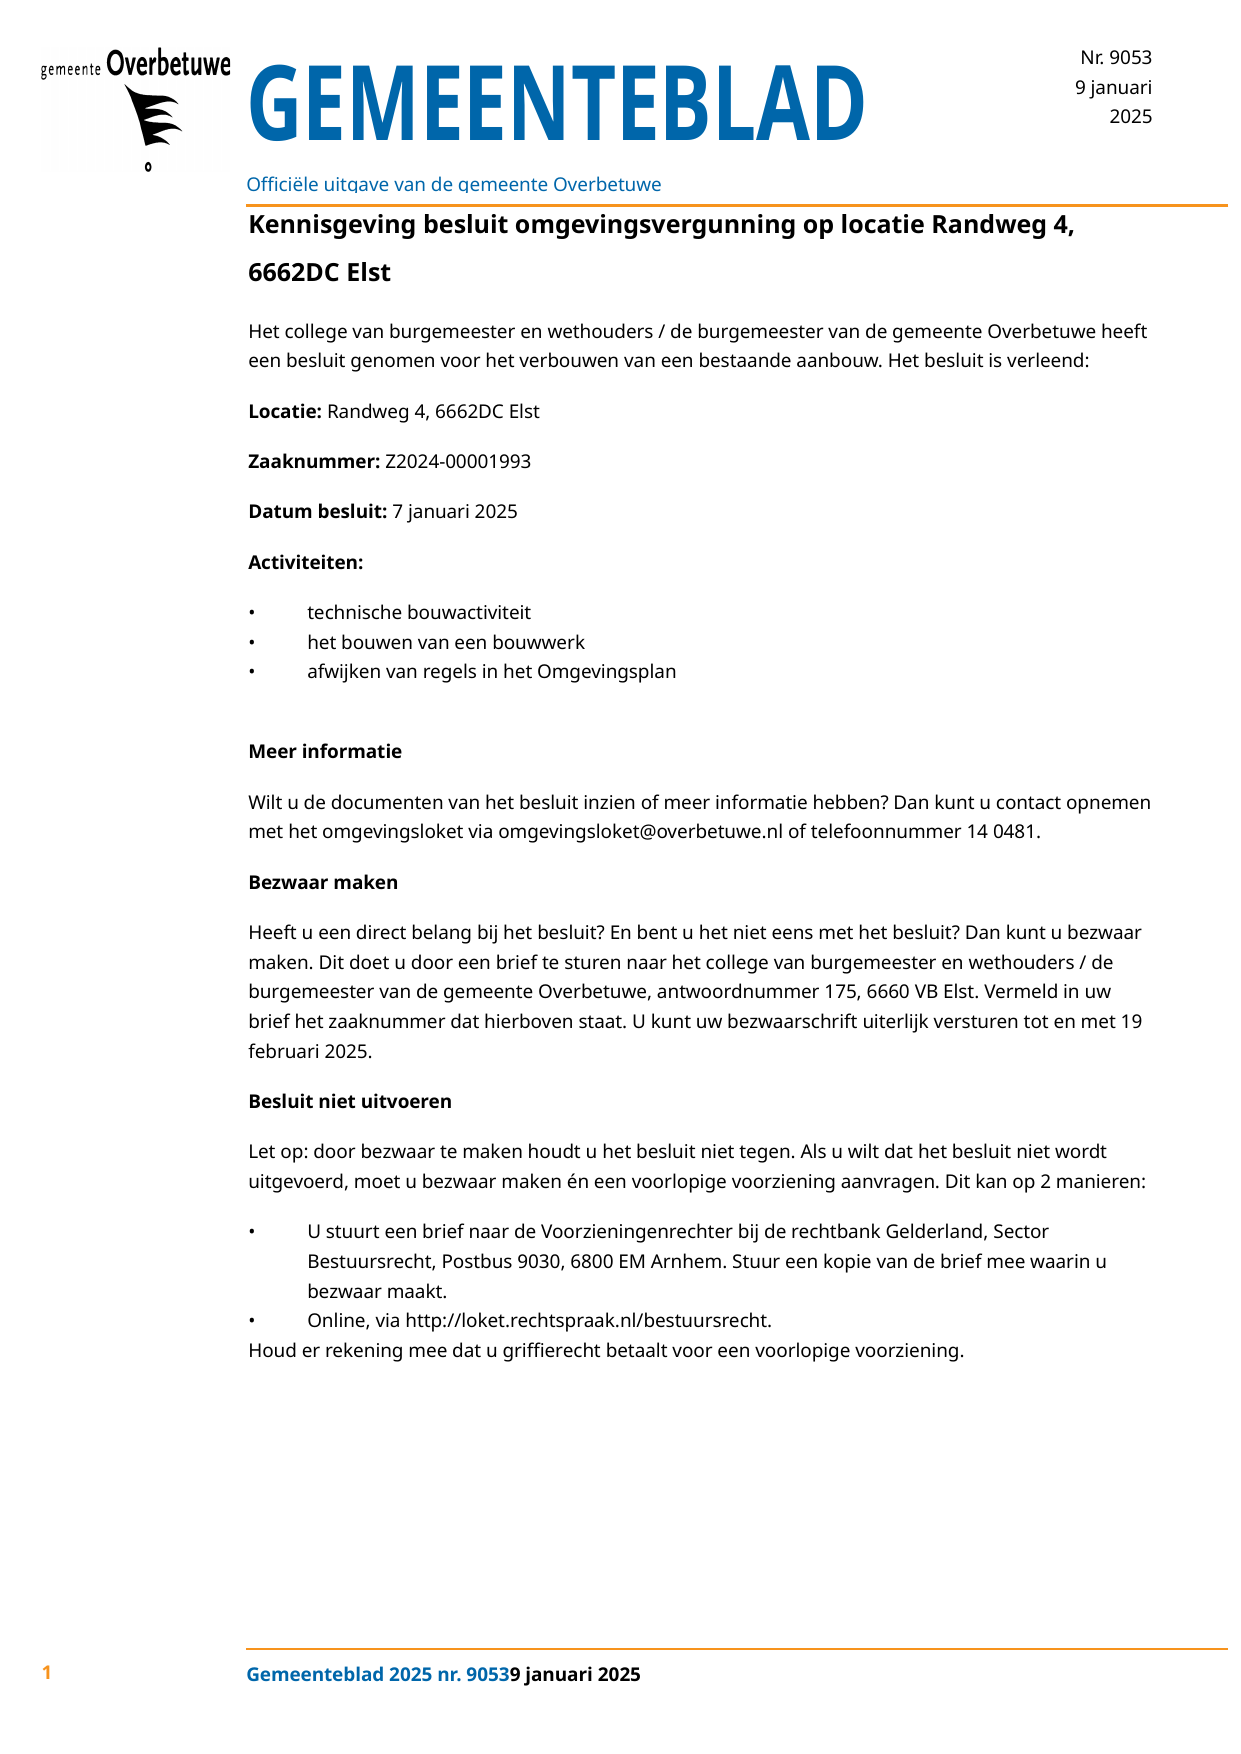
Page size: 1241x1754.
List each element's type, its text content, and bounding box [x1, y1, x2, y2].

text Activiteiten: [248, 549, 1152, 575]
text Meer informatie [248, 739, 1152, 764]
list Online, via http://loket.rechtspraak.nl/bestuursrecht. [248, 1307, 1152, 1333]
text Zaaknummer: Z2024-00001993 [248, 448, 1152, 474]
text Besluit niet uitvoeren [248, 1088, 1152, 1114]
text Let op: door bezwaar te maken houdt u het besluit niet tegen. Als u wilt dat het besluit niet wordt uitgevoerd, moet u bezwaar maken én een voorlopige voorziening aanvragen. Dit kan op 2 manieren: [248, 1139, 1152, 1194]
list technische bouwactiviteit [248, 599, 1152, 625]
list afwijken van regels in het Omgevingsplan [248, 659, 1152, 684]
list het bouwen van een bouwwerk [248, 629, 1152, 655]
picture [41, 47, 231, 172]
text Kennisgeving besluit omgevingsvergunning op locatie Randweg 4, 6662DC Elst [248, 207, 1152, 288]
text Bezwaar maken [248, 869, 1152, 895]
list U stuurt een brief naar de Voorzieningenrechter bij de rechtbank Gelderland, Sector Bestuursrecht, Postbus 9030, 6800 EM Arnhem. Stuur een kopie van de brief mee waarin u bezwaar maakt. [248, 1219, 1152, 1304]
text Wilt u de documenten van het besluit inzien of meer informatie hebben? Dan kunt u contact opnemen met het omgevingsloket via omgevingsloket@overbetuwe.nl of telefoonnummer 14 0481. [248, 789, 1152, 844]
text Datum besluit: 7 januari 2025 [248, 499, 1152, 524]
text Het college van burgemeester en wethouders / de burgemeester van de gemeente Overbetuwe heeft een besluit genomen voor het verbouwen van een bestaande aanbouw. Het besluit is verleend: [248, 318, 1152, 373]
text Heeft u een direct belang bij het besluit? En bent u het niet eens met het besluit? Dan kunt u bezwaar maken. Dit doet u door een brief te sturen naar het college van burgemeester en wethouders / de burgemeester van de gemeente Overbetuwe, antwoordnummer 175, 6660 VB Elst. Vermeld in uw brief het zaaknummer dat hierboven staat. U kunt uw bezwaarschrift uiterlijk versturen tot en met 19 februari 2025. [248, 919, 1152, 1064]
text Houd er rekening mee dat u griffierecht betaalt voor een voorlopige voorziening. [248, 1337, 1152, 1363]
text Locatie: Randweg 4, 6662DC Elst [248, 398, 1152, 424]
